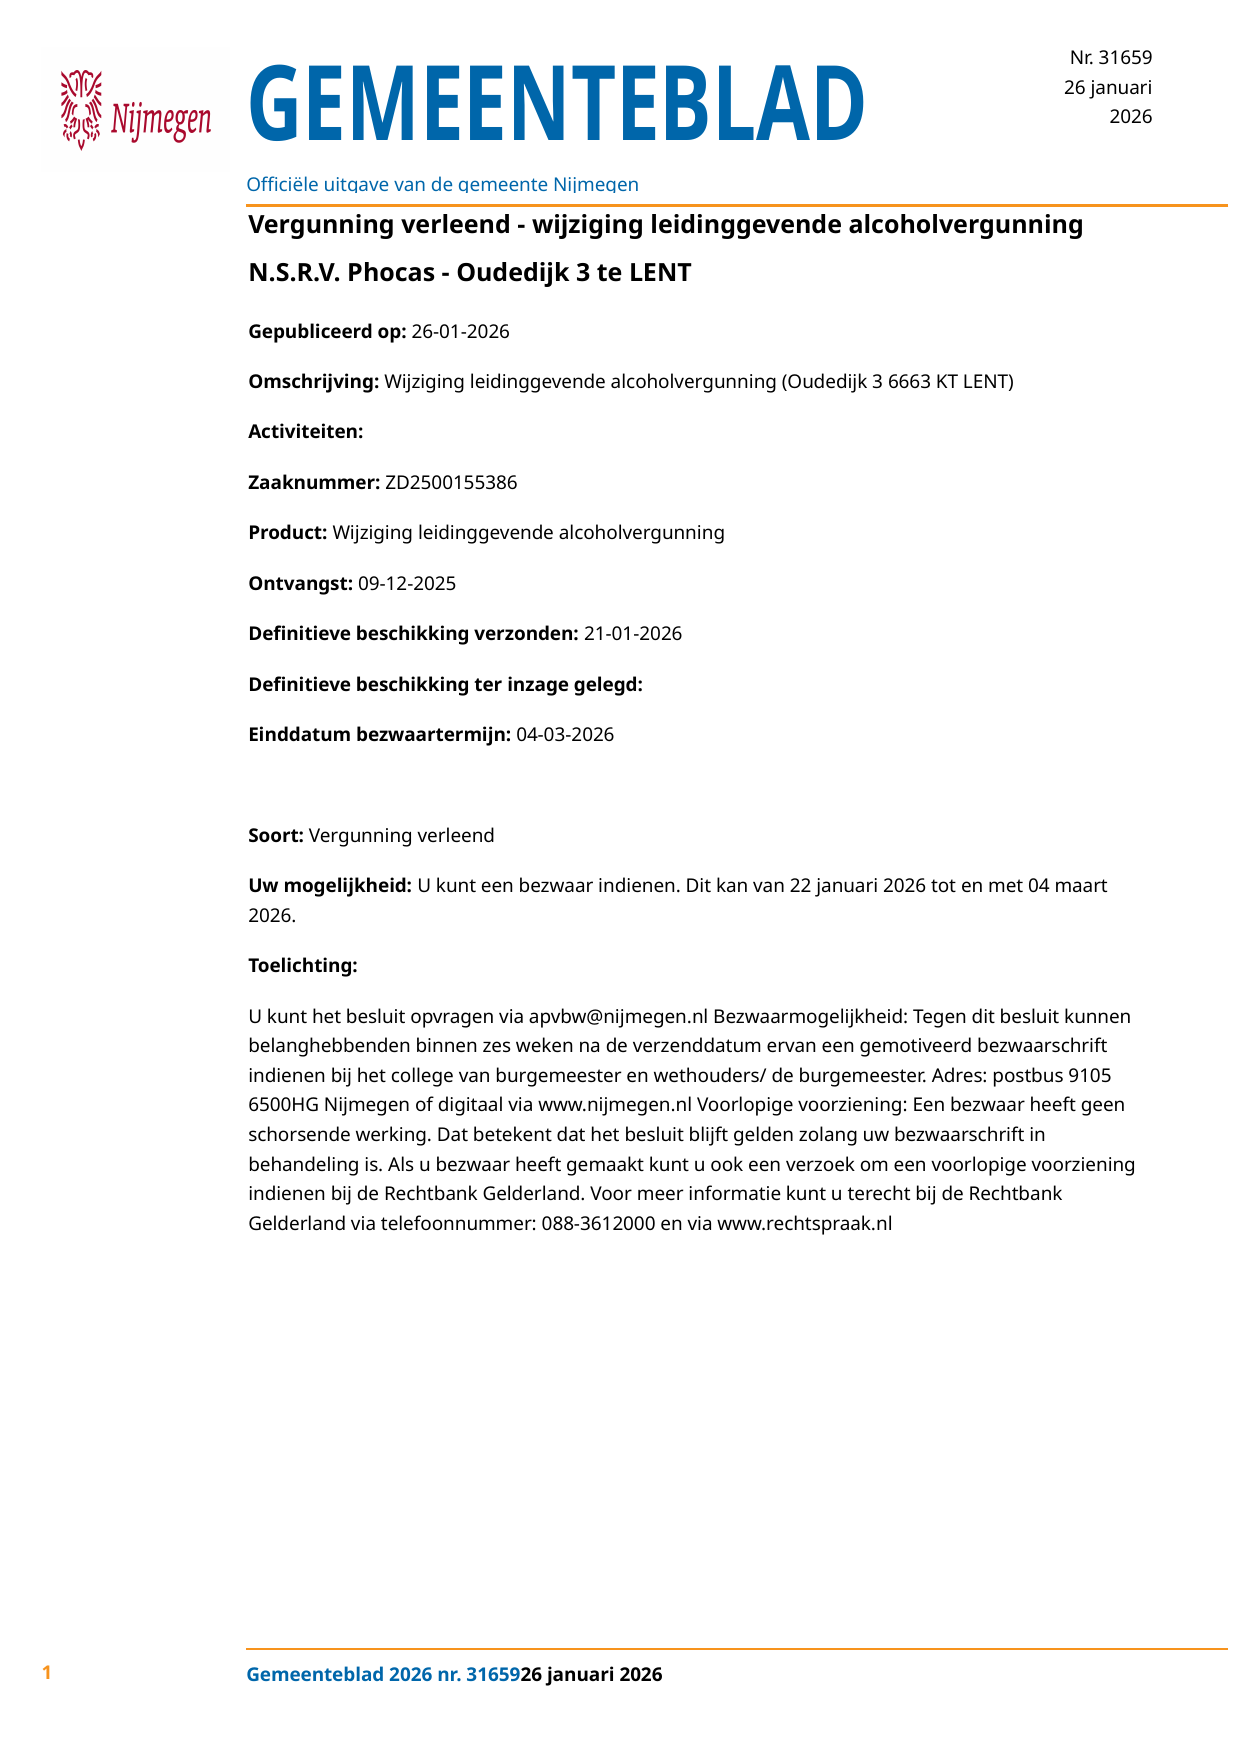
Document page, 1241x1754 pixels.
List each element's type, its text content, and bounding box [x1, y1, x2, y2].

text Product: Wijziging leidinggevende alcoholvergunning [248, 519, 1152, 545]
text Toelichting: [248, 952, 1152, 978]
text Gepubliceerd op: 26-01-2026 [248, 318, 1152, 344]
text Activiteiten: [248, 419, 1152, 444]
text Zaaknummer: ZD2500155386 [248, 469, 1152, 495]
text Ontvangst: 09-12-2025 [248, 570, 1152, 596]
text Omschrijving: Wijziging leidinggevende alcoholvergunning (Oudedijk 3 6663 KT LENT) [248, 368, 1152, 394]
text U kunt het besluit opvragen via apvbw@nijmegen.nl Bezwaarmogelijkheid: Tegen dit besluit kunnen belanghebbenden binnen zes weken na de verzenddatum ervan een gemotiveerd bezwaarschrift indienen bij het college van burgemeester en wethouders/ de burgemeester. Adres: postbus 9105 6500HG Nijmegen of digitaal via www.nijmegen.nl Voorlopige voorziening: Een bezwaar heeft geen schorsende werking. Dat betekent dat het besluit blijft gelden zolang uw bezwaarschrift in behandeling is. Als u bezwaar heeft gemaakt kunt u ook een verzoek om een voorlopige voorziening indienen bij de Rechtbank Gelderland. Voor meer informatie kunt u terecht bij de Rechtbank Gelderland via telefoonnummer: 088-3612000 en via www.rechtspraak.nl [248, 1003, 1152, 1236]
text Definitieve beschikking verzonden: 21-01-2026 [248, 620, 1152, 646]
text Einddatum bezwaartermijn: 04-03-2026 [248, 721, 1152, 747]
text Soort: Vergunning verleend [248, 822, 1152, 848]
picture [41, 47, 231, 172]
text Definitieve beschikking ter inzage gelegd: [248, 671, 1152, 697]
text Uw mogelijkheid: U kunt een bezwaar indienen. Dit kan van 22 januari 2026 tot en met 04 maart 2026. [248, 872, 1152, 928]
text Vergunning verleend - wijziging leidinggevende alcoholvergunning N.S.R.V. Phocas - Oudedijk 3 te LENT [248, 207, 1152, 288]
